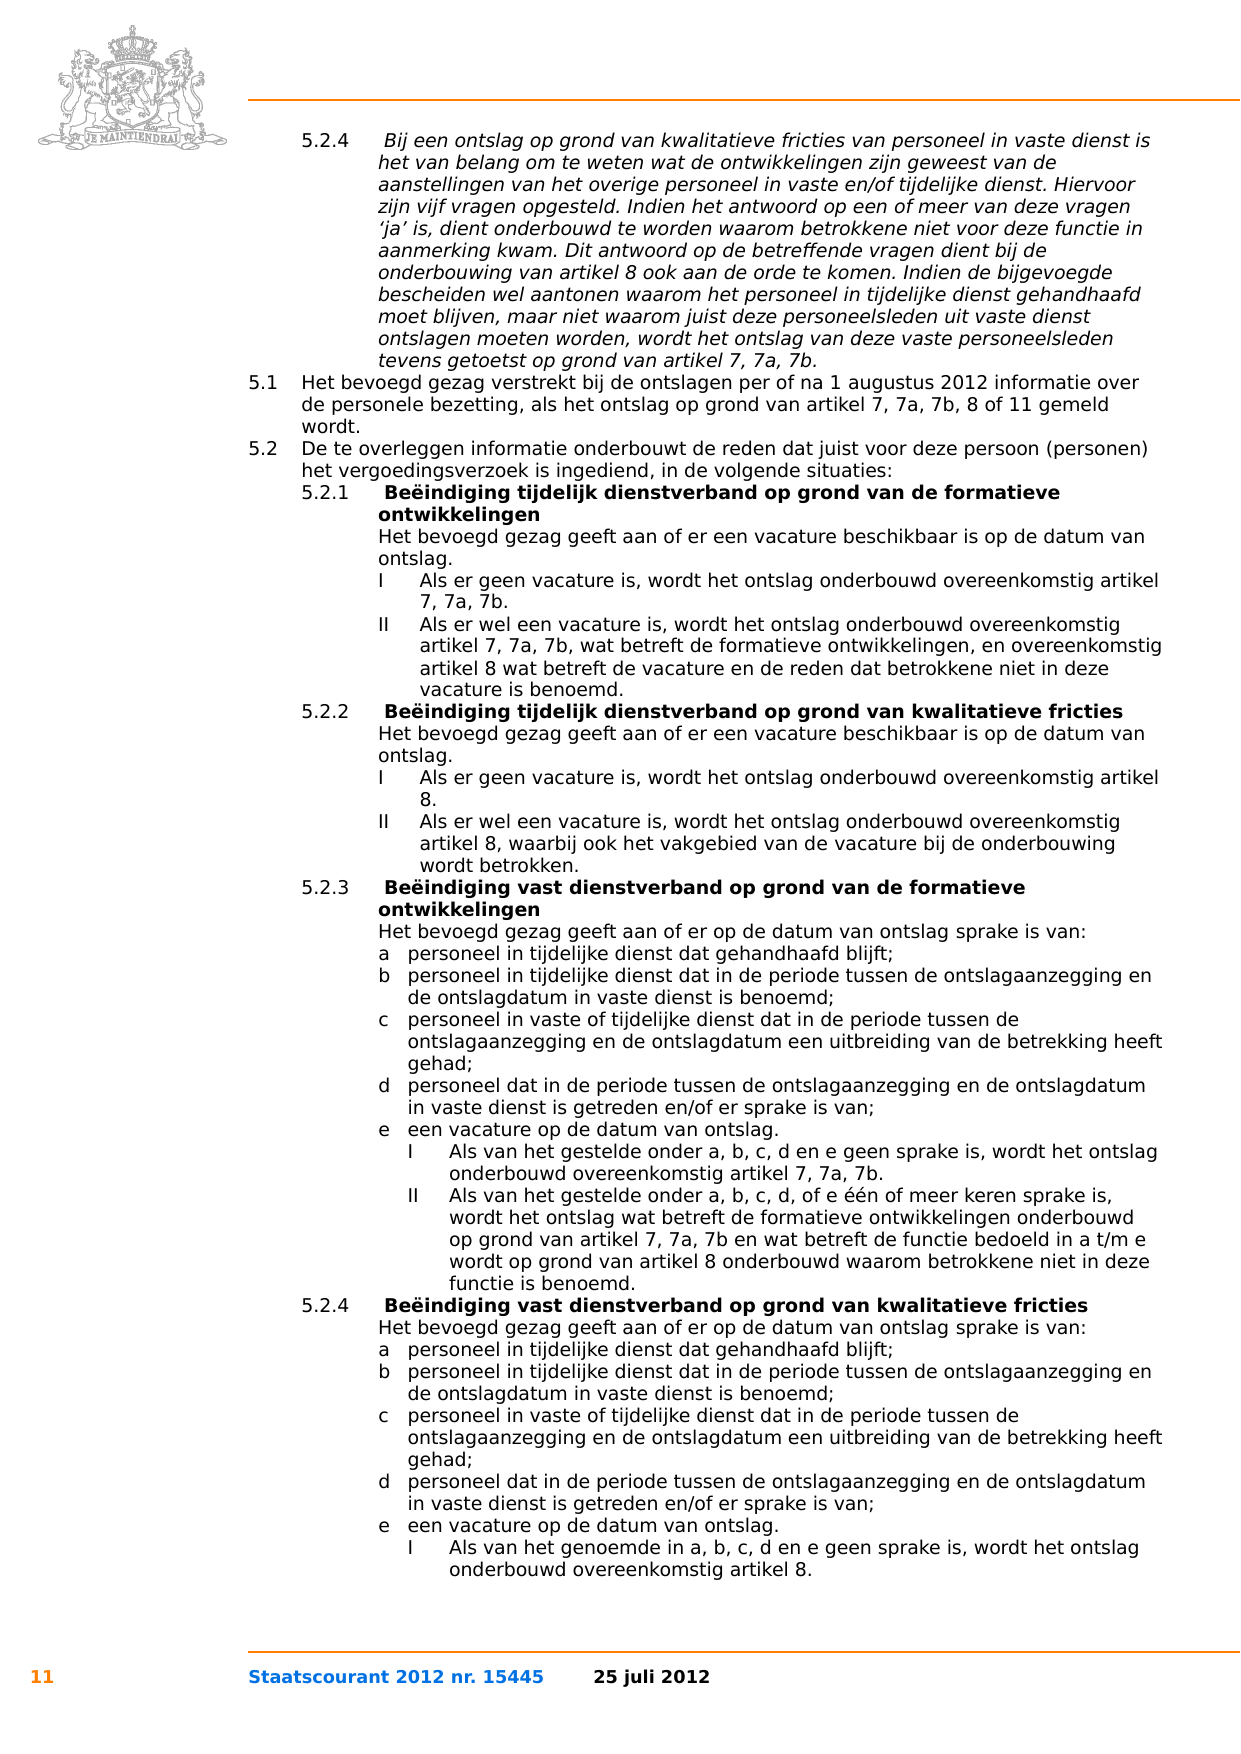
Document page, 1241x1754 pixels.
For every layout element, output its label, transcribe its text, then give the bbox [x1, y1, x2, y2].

text e een vacature op de datum van ontslag. [378, 1119, 1163, 1141]
text II Als van het gestelde onder a, b, c, d, of e één of meer keren sprake is, wordt het ontslag wat betreft de formatieve ontwikkelingen onderbouwd op grond van artikel 7, 7a, 7b en wat betreft de functie bedoeld in a t/m e wordt op grond van artikel 8 onderbouwd waarom betrokkene niet in deze functie is benoemd. [407, 1185, 1163, 1295]
text Het bevoegd gezag geeft aan of er op de datum van ontslag sprake is van: [378, 921, 1163, 943]
text a personeel in tijdelijke dienst dat gehandhaafd blijft; [378, 1339, 1163, 1361]
text Het bevoegd gezag geeft aan of er een vacature beschikbaar is op de datum van ontslag. [378, 723, 1163, 767]
text II Als er wel een vacature is, wordt het ontslag onderbouwd overeenkomstig artikel 8, waarbij ook het vakgebied van de vacature bij de onderbouwing wordt betrokken. [378, 811, 1163, 877]
picture [38, 25, 227, 150]
text c personeel in vaste of tijdelijke dienst dat in de periode tussen de ontslagaanzegging en de ontslagdatum een uitbreiding van de betrekking heeft gehad; [378, 1009, 1163, 1075]
text 5.2.4 Beëindiging vast dienstverband op grond van kwalitatieve fricties [301, 1295, 1163, 1317]
text 5.1 Het bevoegd gezag verstrekt bij de ontslagen per of na 1 augustus 2012 informatie over de personele bezetting, als het ontslag op grond van artikel 7, 7a, 7b, 8 of 11 gemeld wordt. [248, 372, 1163, 438]
text I Als er geen vacature is, wordt het ontslag onderbouwd overeenkomstig artikel 7, 7a, 7b. [378, 569, 1163, 613]
text 5.2.3 Beëindiging vast dienstverband op grond van de formatieve ontwikkelingen [301, 877, 1163, 921]
text d personeel dat in de periode tussen de ontslagaanzegging en de ontslagdatum in vaste dienst is getreden en/of er sprake is van; [378, 1075, 1163, 1119]
text b personeel in tijdelijke dienst dat in de periode tussen de ontslagaanzegging en de ontslagdatum in vaste dienst is benoemd; [378, 1361, 1163, 1405]
text 5.2.1 Beëindiging tijdelijk dienstverband op grond van de formatieve ontwikkelingen [301, 482, 1163, 526]
text e een vacature op de datum van ontslag. [378, 1514, 1163, 1537]
text 5.2.2 Beëindiging tijdelijk dienstverband op grond van kwalitatieve fricties [301, 701, 1163, 723]
text I Als er geen vacature is, wordt het ontslag onderbouwd overeenkomstig artikel 8. [378, 767, 1163, 811]
text I Als van het gestelde onder a, b, c, d en e geen sprake is, wordt het ontslag onderbouwd overeenkomstig artikel 7, 7a, 7b. [407, 1141, 1163, 1185]
text I Als van het genoemde in a, b, c, d en e geen sprake is, wordt het ontslag onderbouwd overeenkomstig artikel 8. [407, 1537, 1163, 1581]
text b personeel in tijdelijke dienst dat in de periode tussen de ontslagaanzegging en de ontslagdatum in vaste dienst is benoemd; [378, 965, 1163, 1009]
text 5.2 De te overleggen informatie onderbouwt de reden dat juist voor deze persoon (personen) het vergoedingsverzoek is ingediend, in de volgende situaties: [248, 438, 1163, 482]
text Het bevoegd gezag geeft aan of er een vacature beschikbaar is op de datum van ontslag. [378, 526, 1163, 569]
text 5.2.4 Bij een ontslag op grond van kwalitatieve fricties van personeel in vaste dienst is het van belang om te weten wat de ontwikkelingen zijn geweest van de aanstellingen van het overige personeel in vaste en/of tijdelijke dienst. Hiervoor zijn vijf vragen opgesteld. Indien het antwoord op een of meer van deze vragen ‘ja’ is, dient onderbouwd te worden waarom betrokkene niet voor deze functie in aanmerking kwam. Dit antwoord op de betreffende vragen dient bij de onderbouwing van artikel 8 ook aan de orde te komen. Indien de bijgevoegde bescheiden wel aantonen waarom het personeel in tijdelijke dienst gehandhaafd moet blijven, maar niet waarom juist deze personeelsleden uit vaste dienst ontslagen moeten worden, wordt het ontslag van deze vaste personeelsleden tevens getoetst op grond van artikel 7, 7a, 7b. [301, 130, 1163, 372]
text Het bevoegd gezag geeft aan of er op de datum van ontslag sprake is van: [378, 1317, 1163, 1339]
text c personeel in vaste of tijdelijke dienst dat in de periode tussen de ontslagaanzegging en de ontslagdatum een uitbreiding van de betrekking heeft gehad; [378, 1405, 1163, 1471]
text a personeel in tijdelijke dienst dat gehandhaafd blijft; [378, 943, 1163, 965]
text II Als er wel een vacature is, wordt het ontslag onderbouwd overeenkomstig artikel 7, 7a, 7b, wat betreft de formatieve ontwikkelingen, en overeenkomstig artikel 8 wat betreft de vacature en de reden dat betrokkene niet in deze vacature is benoemd. [378, 613, 1163, 701]
text d personeel dat in de periode tussen de ontslagaanzegging en de ontslagdatum in vaste dienst is getreden en/of er sprake is van; [378, 1471, 1163, 1514]
